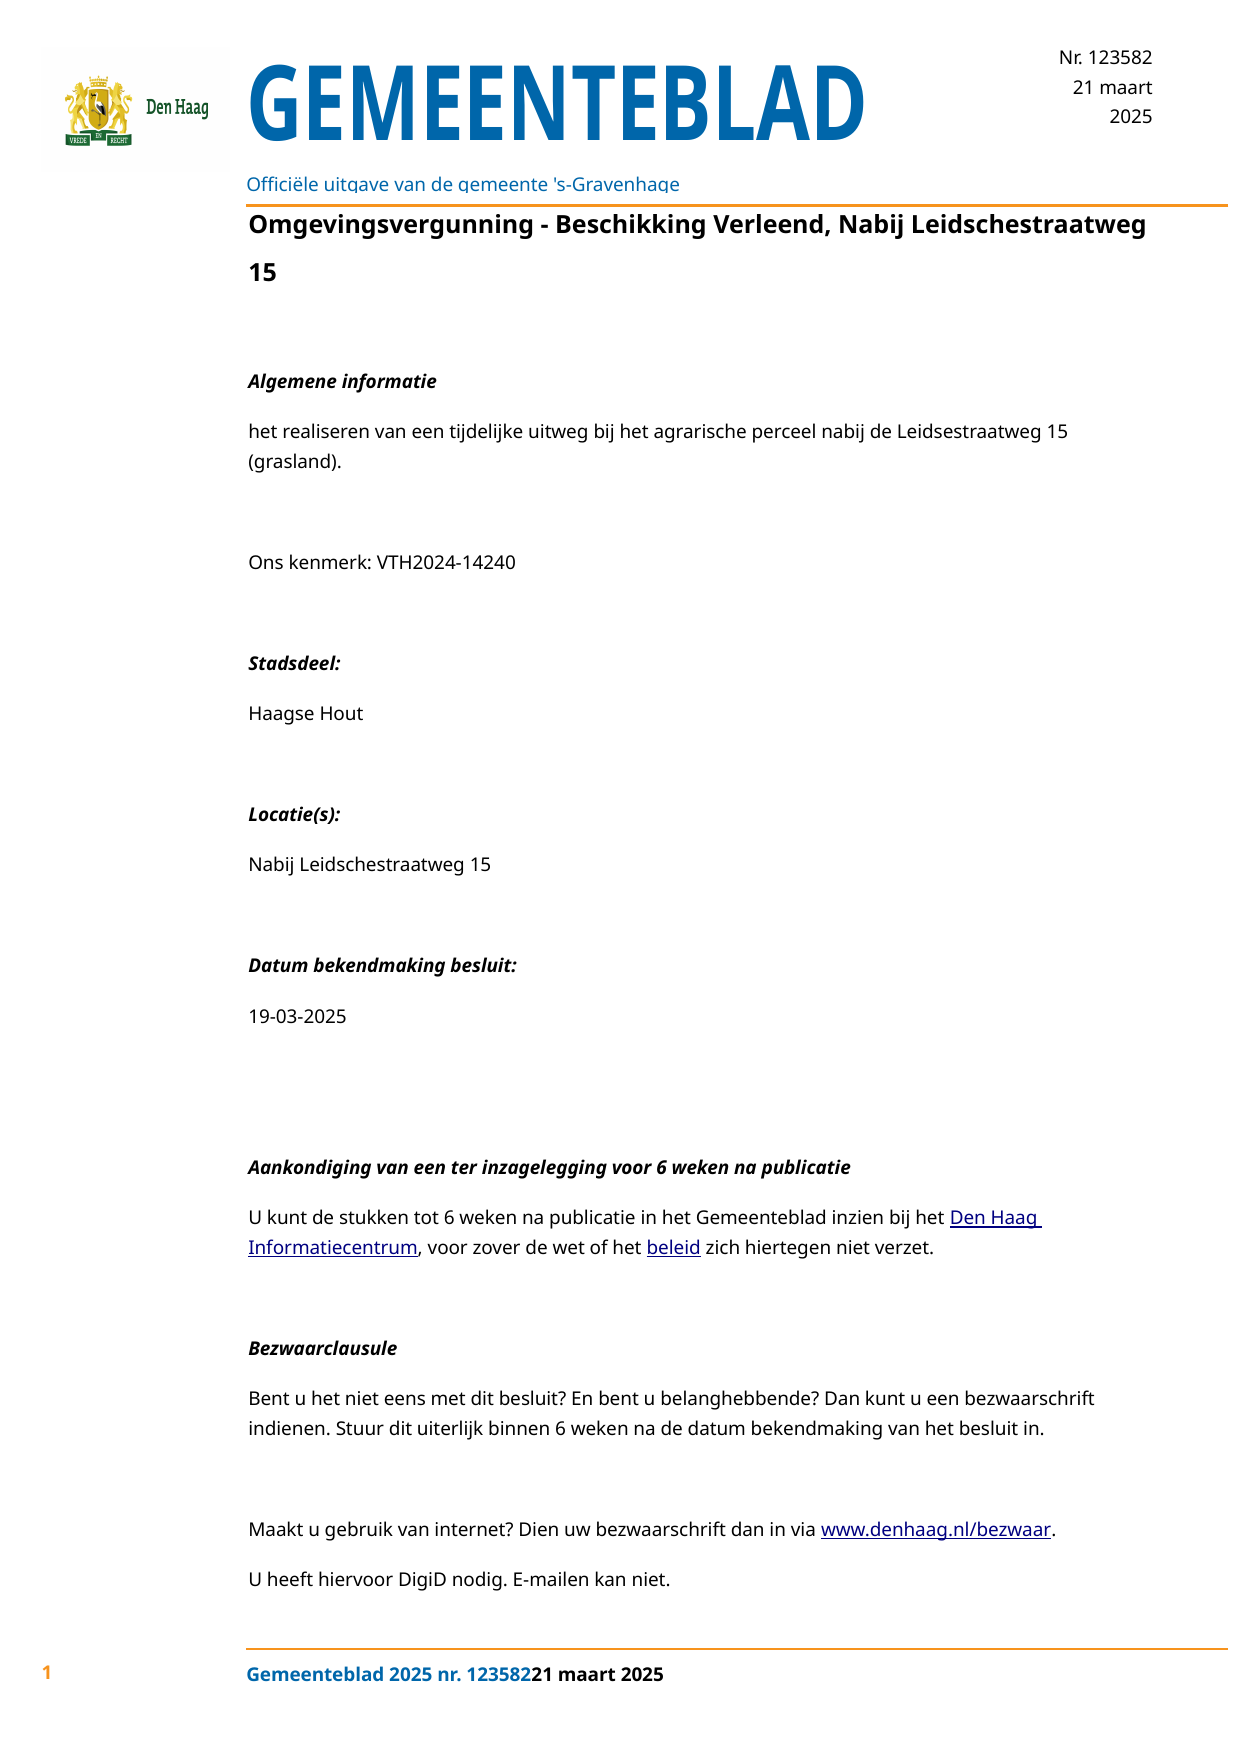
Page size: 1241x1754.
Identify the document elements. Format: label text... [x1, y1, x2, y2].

text Bezwaarclausule [248, 1335, 1152, 1361]
text 19-03-2025 [248, 1003, 1152, 1029]
picture [41, 47, 231, 172]
text Bent u het niet eens met dit besluit? En bent u belanghebbende? Dan kunt u een bezwaarschrift indienen. Stuur dit uiterlijk binnen 6 weken na de datum bekendmaking van het besluit in. [248, 1385, 1152, 1441]
text Stadsdeel: [248, 650, 1152, 676]
text Maakt u gebruik van internet? Dien uw bezwaarschrift dan in via www.denhaag.nl/bezwaar. [248, 1516, 1152, 1542]
text U heeft hiervoor DigiD nodig. E-mailen kan niet. [248, 1566, 1152, 1592]
text Omgevingsvergunning - Beschikking Verleend, Nabij Leidschestraatweg 15 [248, 207, 1152, 288]
text het realiseren van een tijdelijke uitweg bij het agrarische perceel nabij de Leidsestraatweg 15 (grasland). [248, 419, 1152, 474]
text Ons kenmerk: VTH2024-14240 [248, 549, 1152, 575]
text U kunt de stukken tot 6 weken na publicatie in het Gemeenteblad inzien bij het Den Haag Informatiecentrum, voor zover de wet of het beleid zich hiertegen niet verzet. [248, 1204, 1152, 1260]
text Nabij Leidschestraatweg 15 [248, 852, 1152, 877]
text Locatie(s): [248, 801, 1152, 827]
text Algemene informatie [248, 368, 1152, 394]
text Haagse Hout [248, 700, 1152, 726]
text Datum bekendmaking besluit: [248, 952, 1152, 978]
text Aankondiging van een ter inzagelegging voor 6 weken na publicatie [248, 1154, 1152, 1180]
